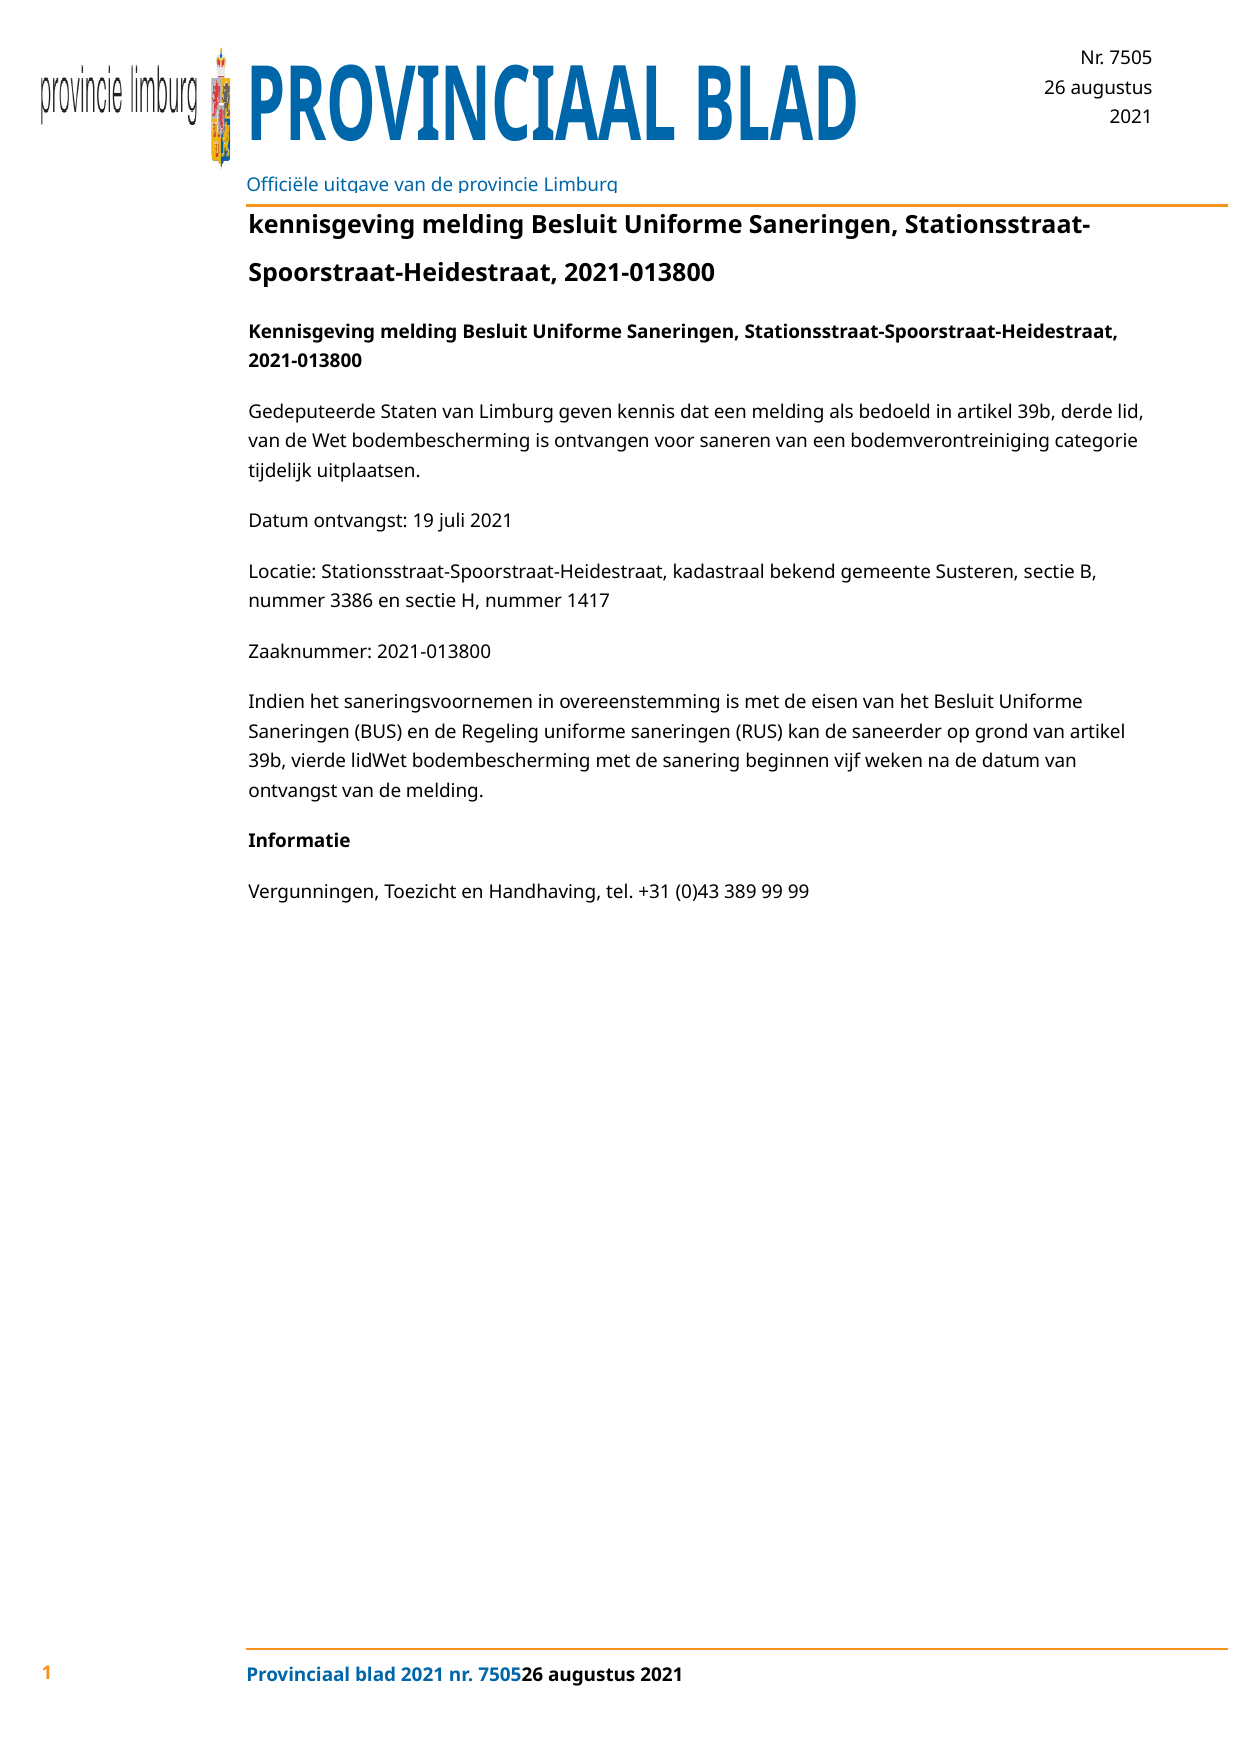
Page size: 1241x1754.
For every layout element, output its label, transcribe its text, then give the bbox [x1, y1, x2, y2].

text Kennisgeving melding Besluit Uniforme Saneringen, Stationsstraat-Spoorstraat-Heidestraat, 2021-013800 [248, 318, 1152, 373]
text Indien het saneringsvoornemen in overeenstemming is met de eisen van het Besluit Uniforme Saneringen (BUS) en de Regeling uniforme saneringen (RUS) kan de saneerder op grond van artikel 39b, vierde lidWet bodembescherming met de sanering beginnen vijf weken na de datum van ontvangst van de melding. [248, 688, 1152, 803]
picture [41, 47, 231, 172]
text Informatie [248, 827, 1152, 853]
text Gedeputeerde Staten van Limburg geven kennis dat een melding als bedoeld in artikel 39b, derde lid, van de Wet bodembescherming is ontvangen voor saneren van een bodemverontreiniging categorie tijdelijk uitplaatsen. [248, 398, 1152, 483]
text Datum ontvangst: 19 juli 2021 [248, 507, 1152, 533]
text kennisgeving melding Besluit Uniforme Saneringen, Stationsstraat-Spoorstraat-Heidestraat, 2021-013800 [248, 207, 1152, 288]
text Locatie: Stationsstraat-Spoorstraat-Heidestraat, kadastraal bekend gemeente Susteren, sectie B, nummer 3386 en sectie H, nummer 1417 [248, 558, 1152, 613]
text Zaaknummer: 2021-013800 [248, 638, 1152, 664]
text Vergunningen, Toezicht en Handhaving, tel. +31 (0)43 389 99 99 [248, 878, 1152, 904]
